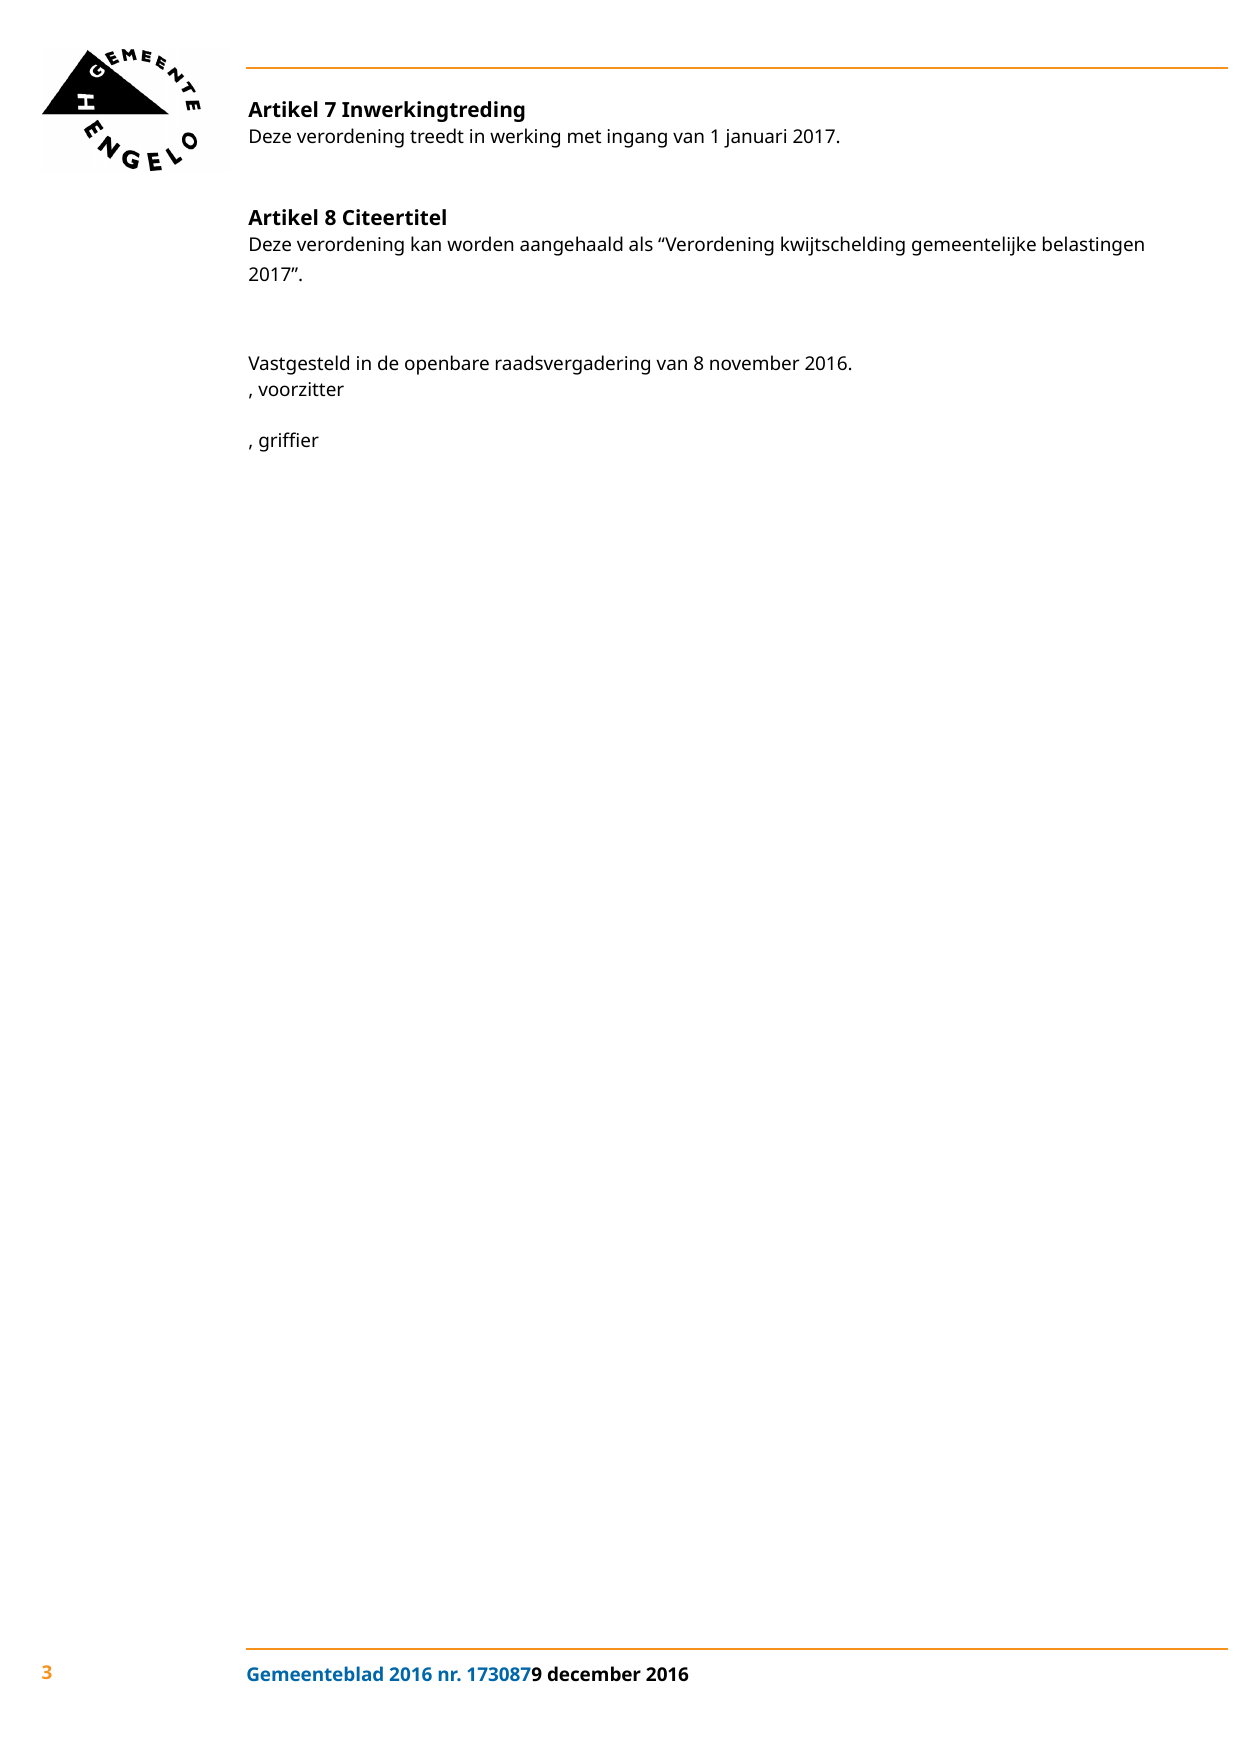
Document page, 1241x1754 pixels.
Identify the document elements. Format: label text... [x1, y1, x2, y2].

text Vastgesteld in de openbare raadsvergadering van 8 november 2016. [248, 350, 1152, 376]
text Deze verordening kan worden aangehaald als “Verordening kwijtschelding gemeentelijke belastingen 2017”. [248, 232, 1152, 287]
text Artikel 7 Inwerkingtreding [248, 95, 1152, 123]
picture [41, 47, 231, 172]
text Deze verordening treedt in werking met ingang van 1 januari 2017. [248, 123, 1152, 149]
text , griffier [248, 427, 1152, 453]
text Artikel 8 Citeertitel [248, 203, 1152, 232]
text , voorzitter [248, 376, 1152, 401]
